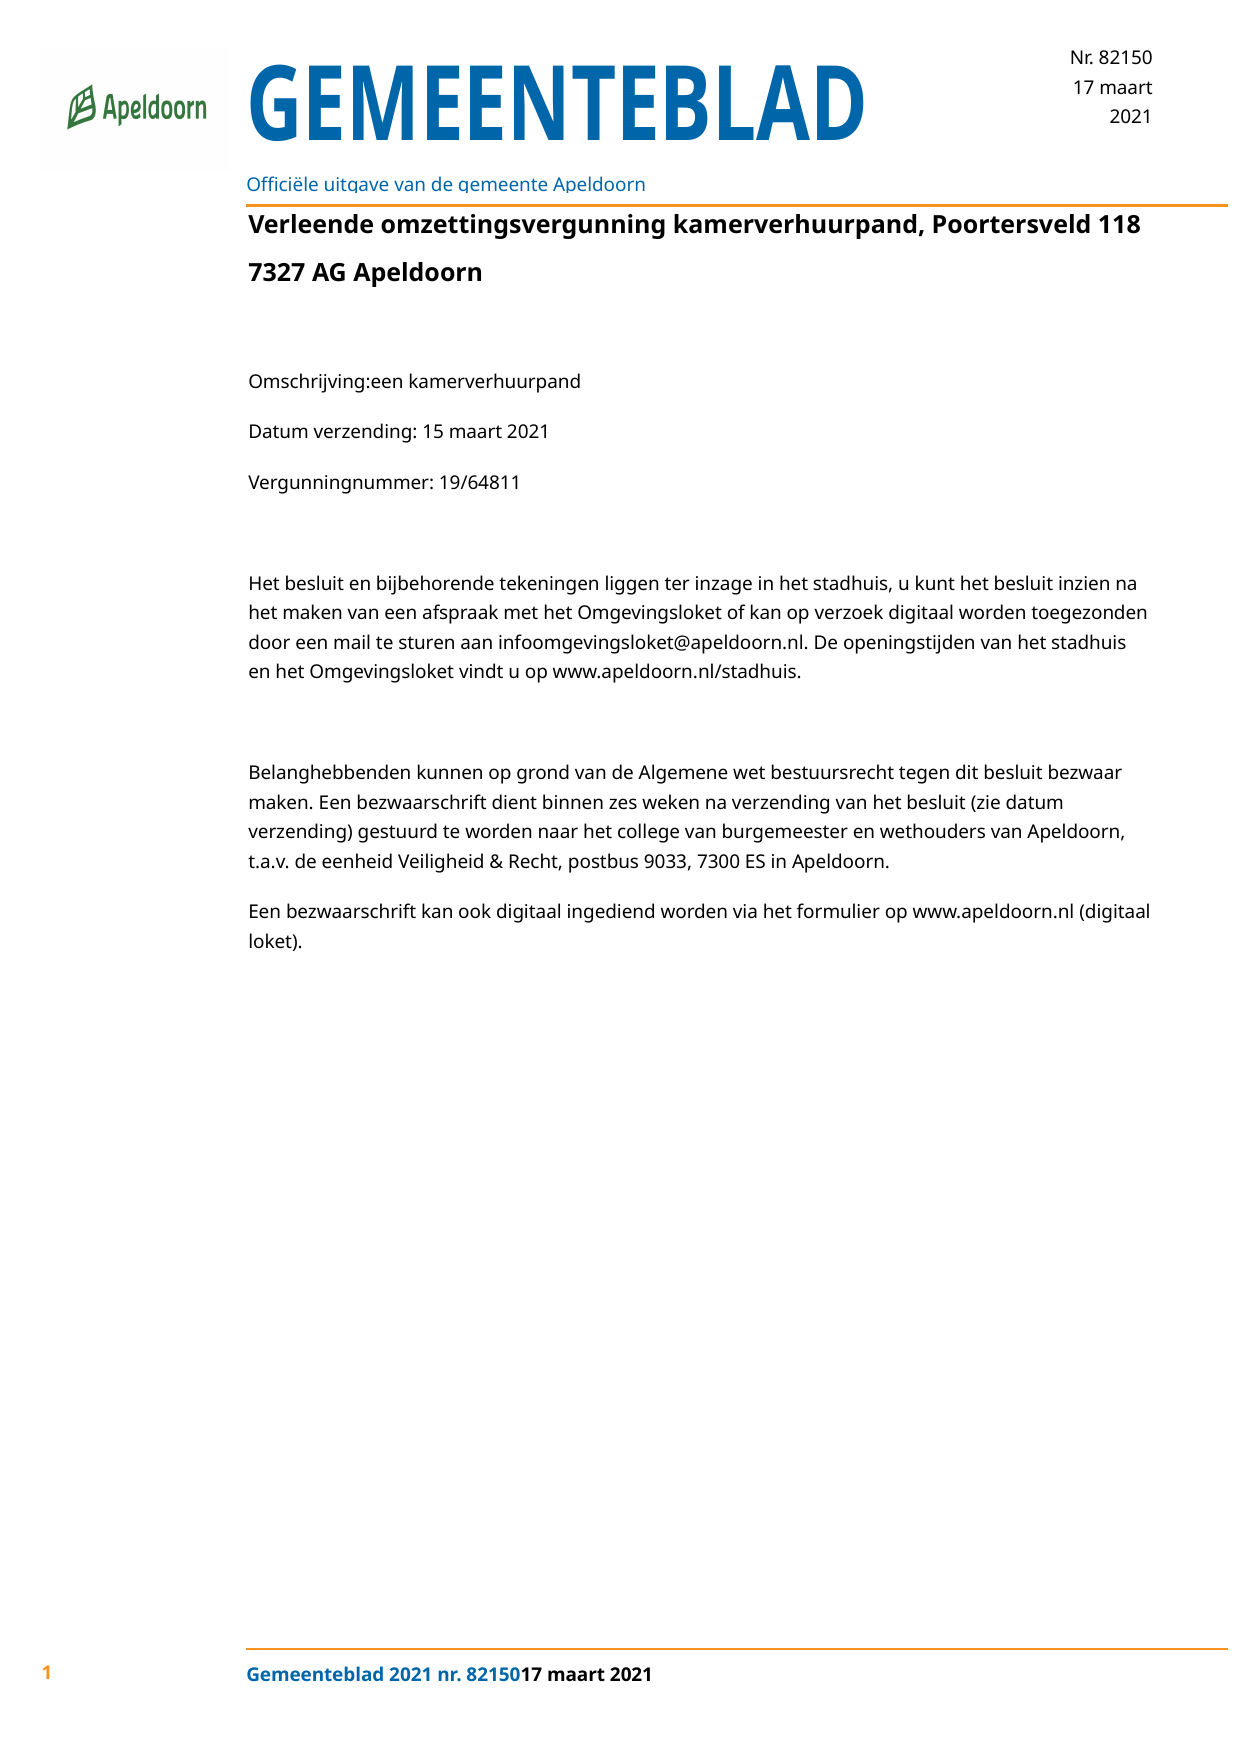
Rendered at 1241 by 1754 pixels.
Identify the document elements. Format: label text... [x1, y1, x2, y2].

text Omschrijving:een kamerverhuurpand [248, 368, 1152, 394]
text Het besluit en bijbehorende tekeningen liggen ter inzage in het stadhuis, u kunt het besluit inzien na het maken van een afspraak met het Omgevingsloket of kan op verzoek digitaal worden toegezonden door een mail te sturen aan infoomgevingsloket@apeldoorn.nl. De openingstijden van het stadhuis en het Omgevingsloket vindt u op www.apeldoorn.nl/stadhuis. [248, 570, 1152, 684]
text Belanghebbenden kunnen op grond van de Algemene wet bestuursrecht tegen dit besluit bezwaar maken. Een bezwaarschrift dient binnen zes weken na verzending van het besluit (zie datum verzending) gestuurd te worden naar het college van burgemeester en wethouders van Apeldoorn, t.a.v. de eenheid Veiligheid & Recht, postbus 9033, 7300 ES in Apeldoorn. [248, 759, 1152, 874]
text Datum verzending: 15 maart 2021 [248, 419, 1152, 444]
picture [41, 47, 231, 172]
text Een bezwaarschrift kan ook digitaal ingediend worden via het formulier op www.apeldoorn.nl (digitaal loket). [248, 899, 1152, 954]
text Verleende omzettingsvergunning kamerverhuurpand, Poortersveld 118 7327 AG Apeldoorn [248, 207, 1152, 288]
text Vergunningnummer: 19/64811 [248, 469, 1152, 495]
